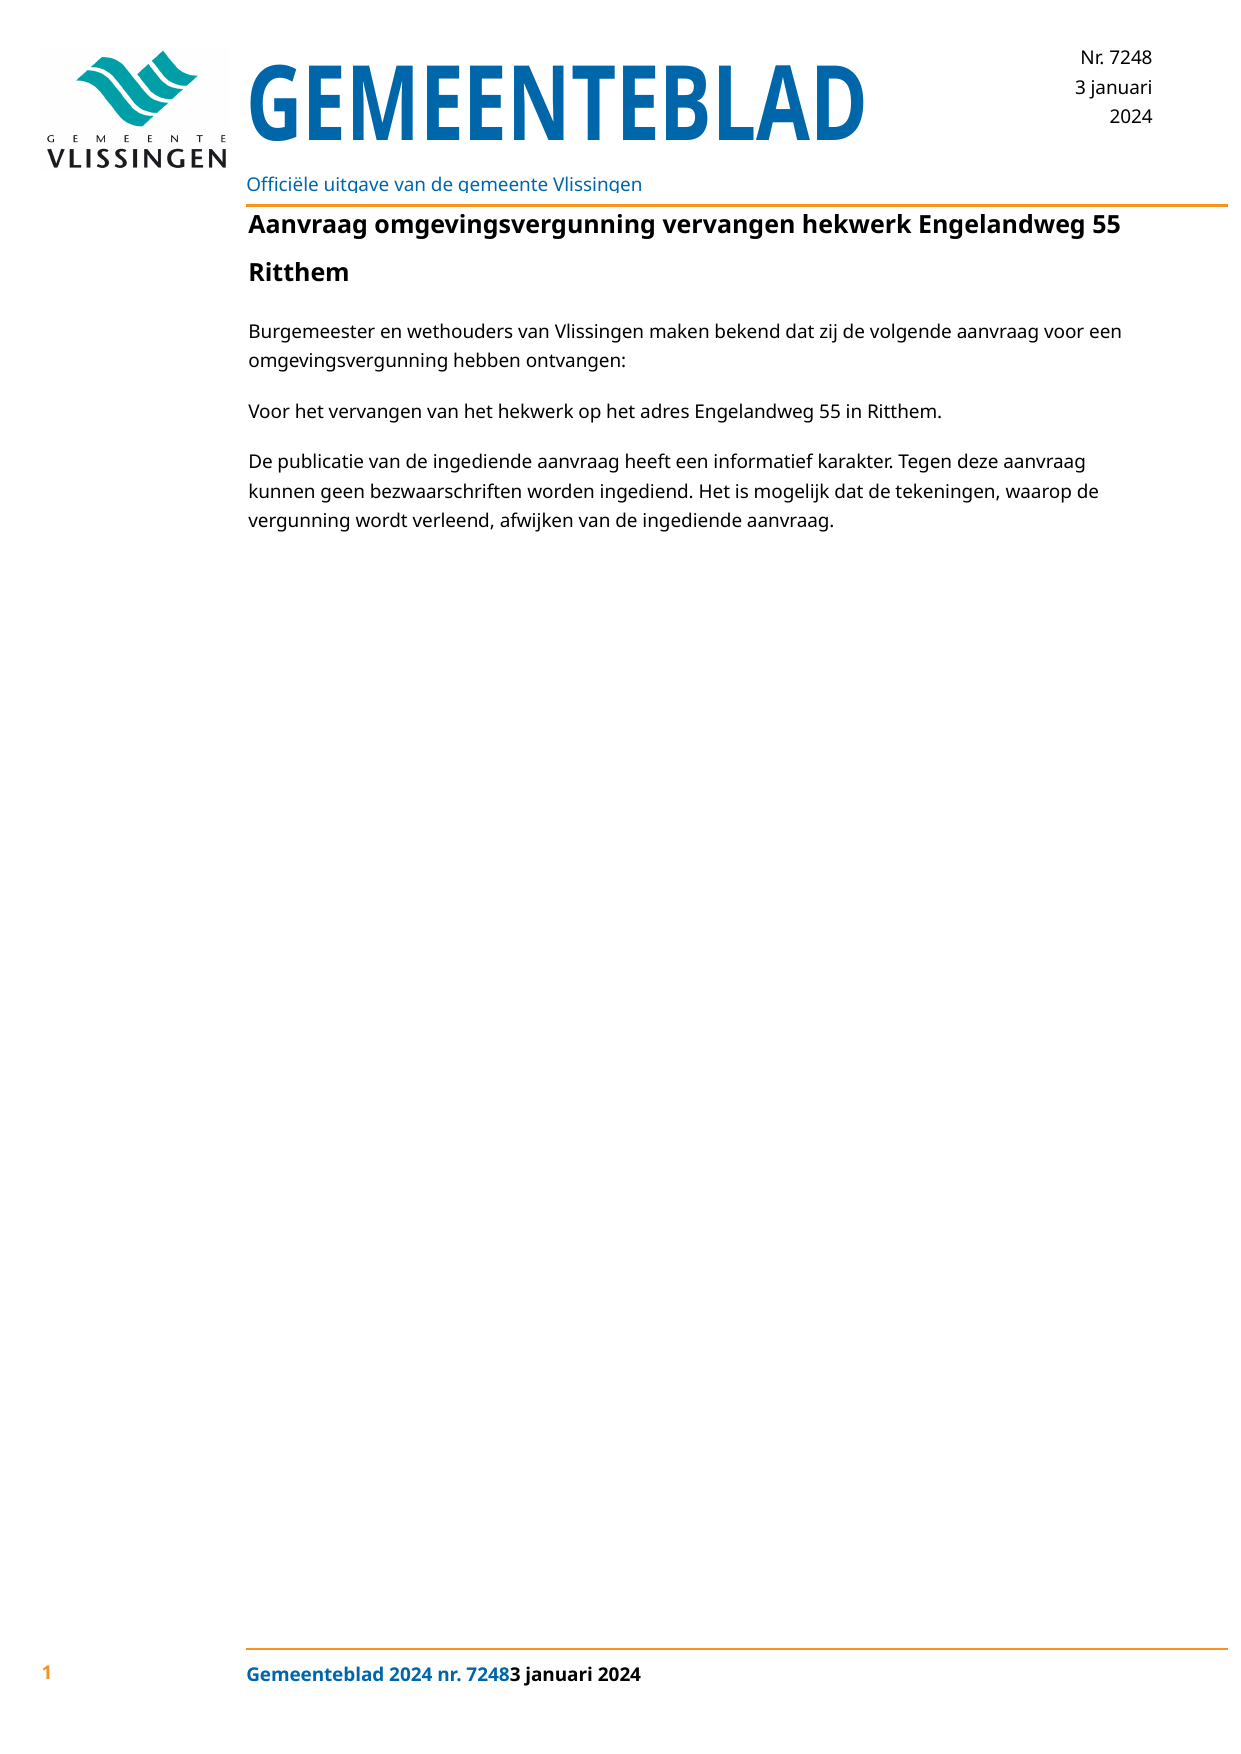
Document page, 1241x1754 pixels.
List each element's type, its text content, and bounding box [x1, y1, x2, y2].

text Burgemeester en wethouders van Vlissingen maken bekend dat zij de volgende aanvraag voor een omgevingsvergunning hebben ontvangen: [248, 318, 1152, 373]
text Aanvraag omgevingsvergunning vervangen hekwerk Engelandweg 55 Ritthem [248, 207, 1152, 288]
text De publicatie van de ingediende aanvraag heeft een informatief karakter. Tegen deze aanvraag kunnen geen bezwaarschriften worden ingediend. Het is mogelijk dat de tekeningen, waarop de vergunning wordt verleend, afwijken van de ingediende aanvraag. [248, 448, 1152, 533]
text Voor het vervangen van het hekwerk op het adres Engelandweg 55 in Ritthem. [248, 398, 1152, 424]
picture [41, 47, 231, 172]
